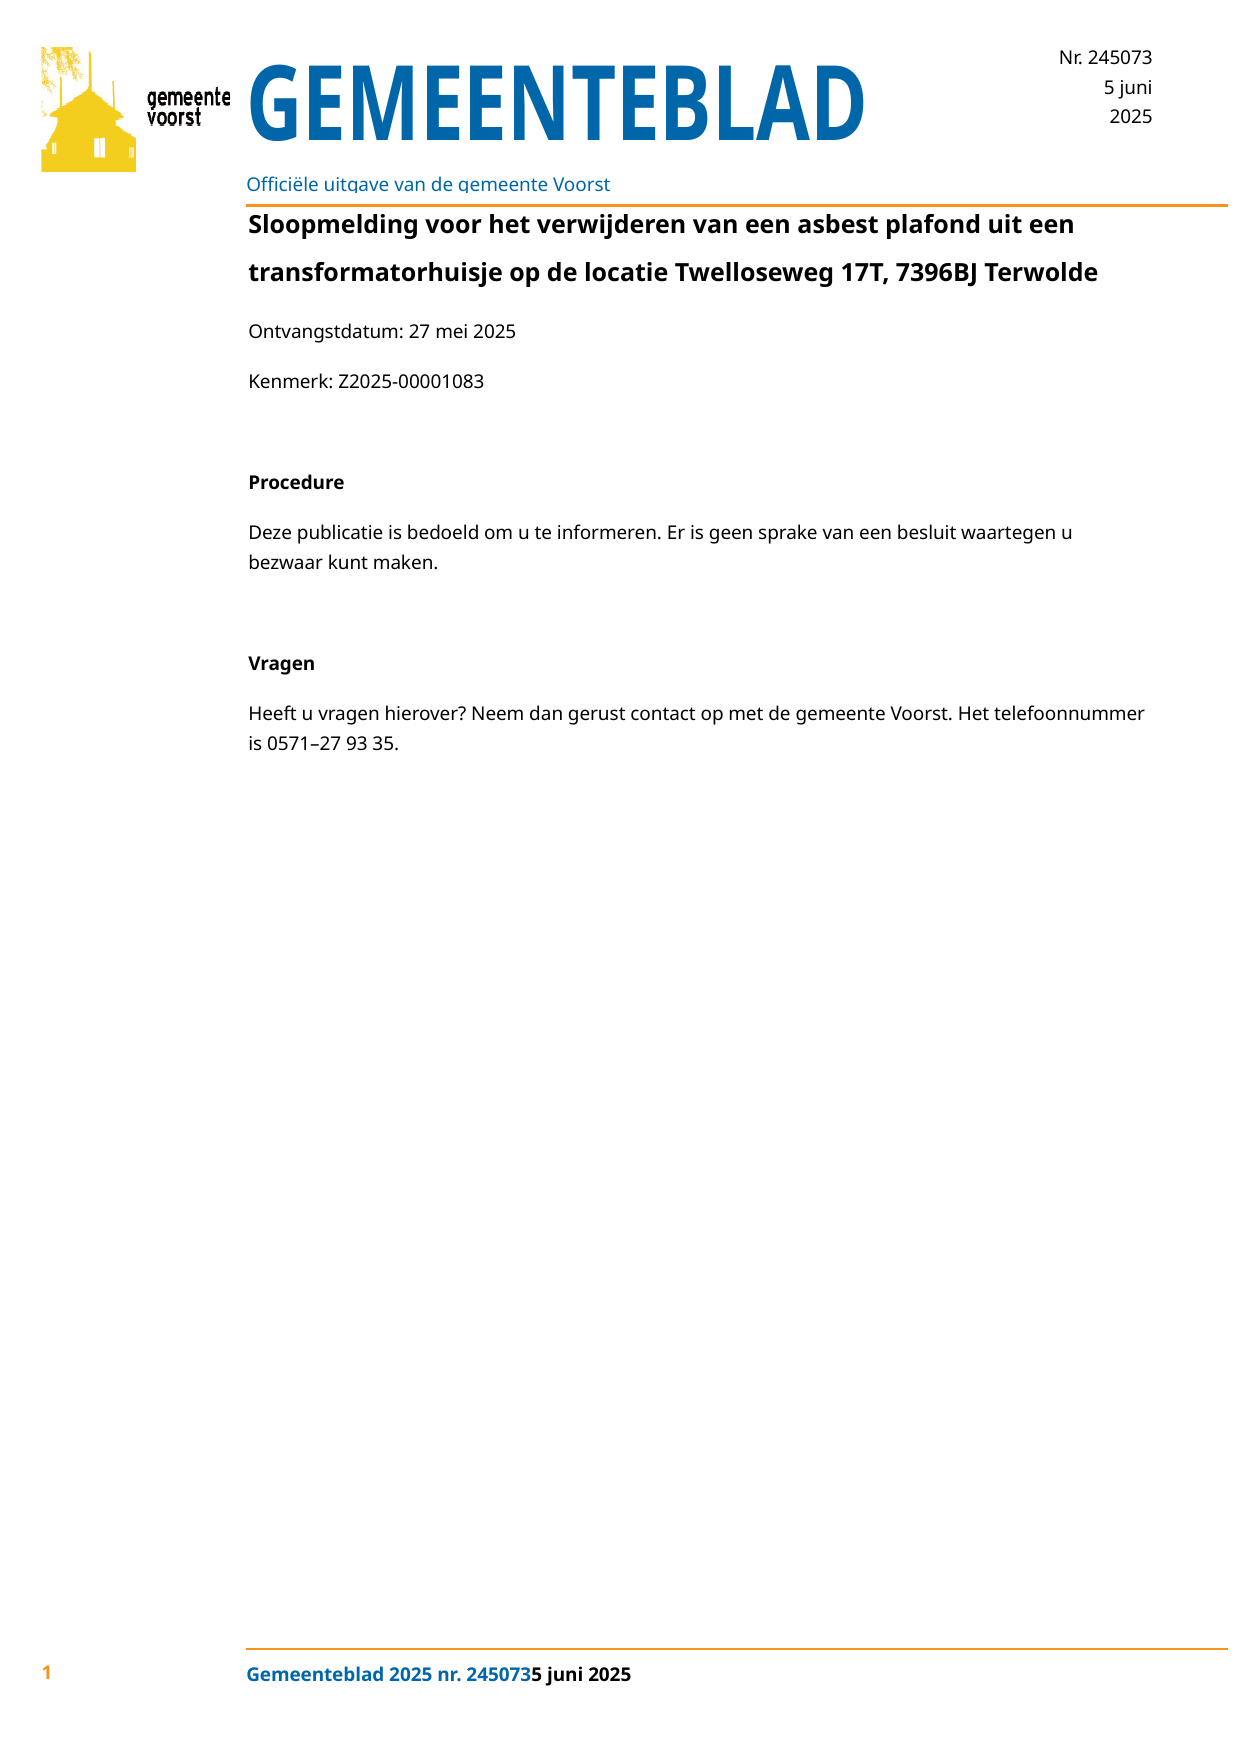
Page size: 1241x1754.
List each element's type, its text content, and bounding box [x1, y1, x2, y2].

text Procedure [248, 469, 1152, 495]
text Heeft u vragen hierover? Neem dan gerust contact op met de gemeente Voorst. Het telefoonnummer is 0571–27 93 35. [248, 700, 1152, 756]
text Sloopmelding voor het verwijderen van een asbest plafond uit een transformatorhuisje op de locatie Twelloseweg 17T, 7396BJ Terwolde [248, 207, 1152, 288]
text Kenmerk: Z2025-00001083 [248, 368, 1152, 394]
text Deze publicatie is bedoeld om u te informeren. Er is geen sprake van een besluit waartegen u bezwaar kunt maken. [248, 519, 1152, 575]
picture [41, 47, 231, 172]
text Vragen [248, 650, 1152, 676]
text Ontvangstdatum: 27 mei 2025 [248, 318, 1152, 344]
